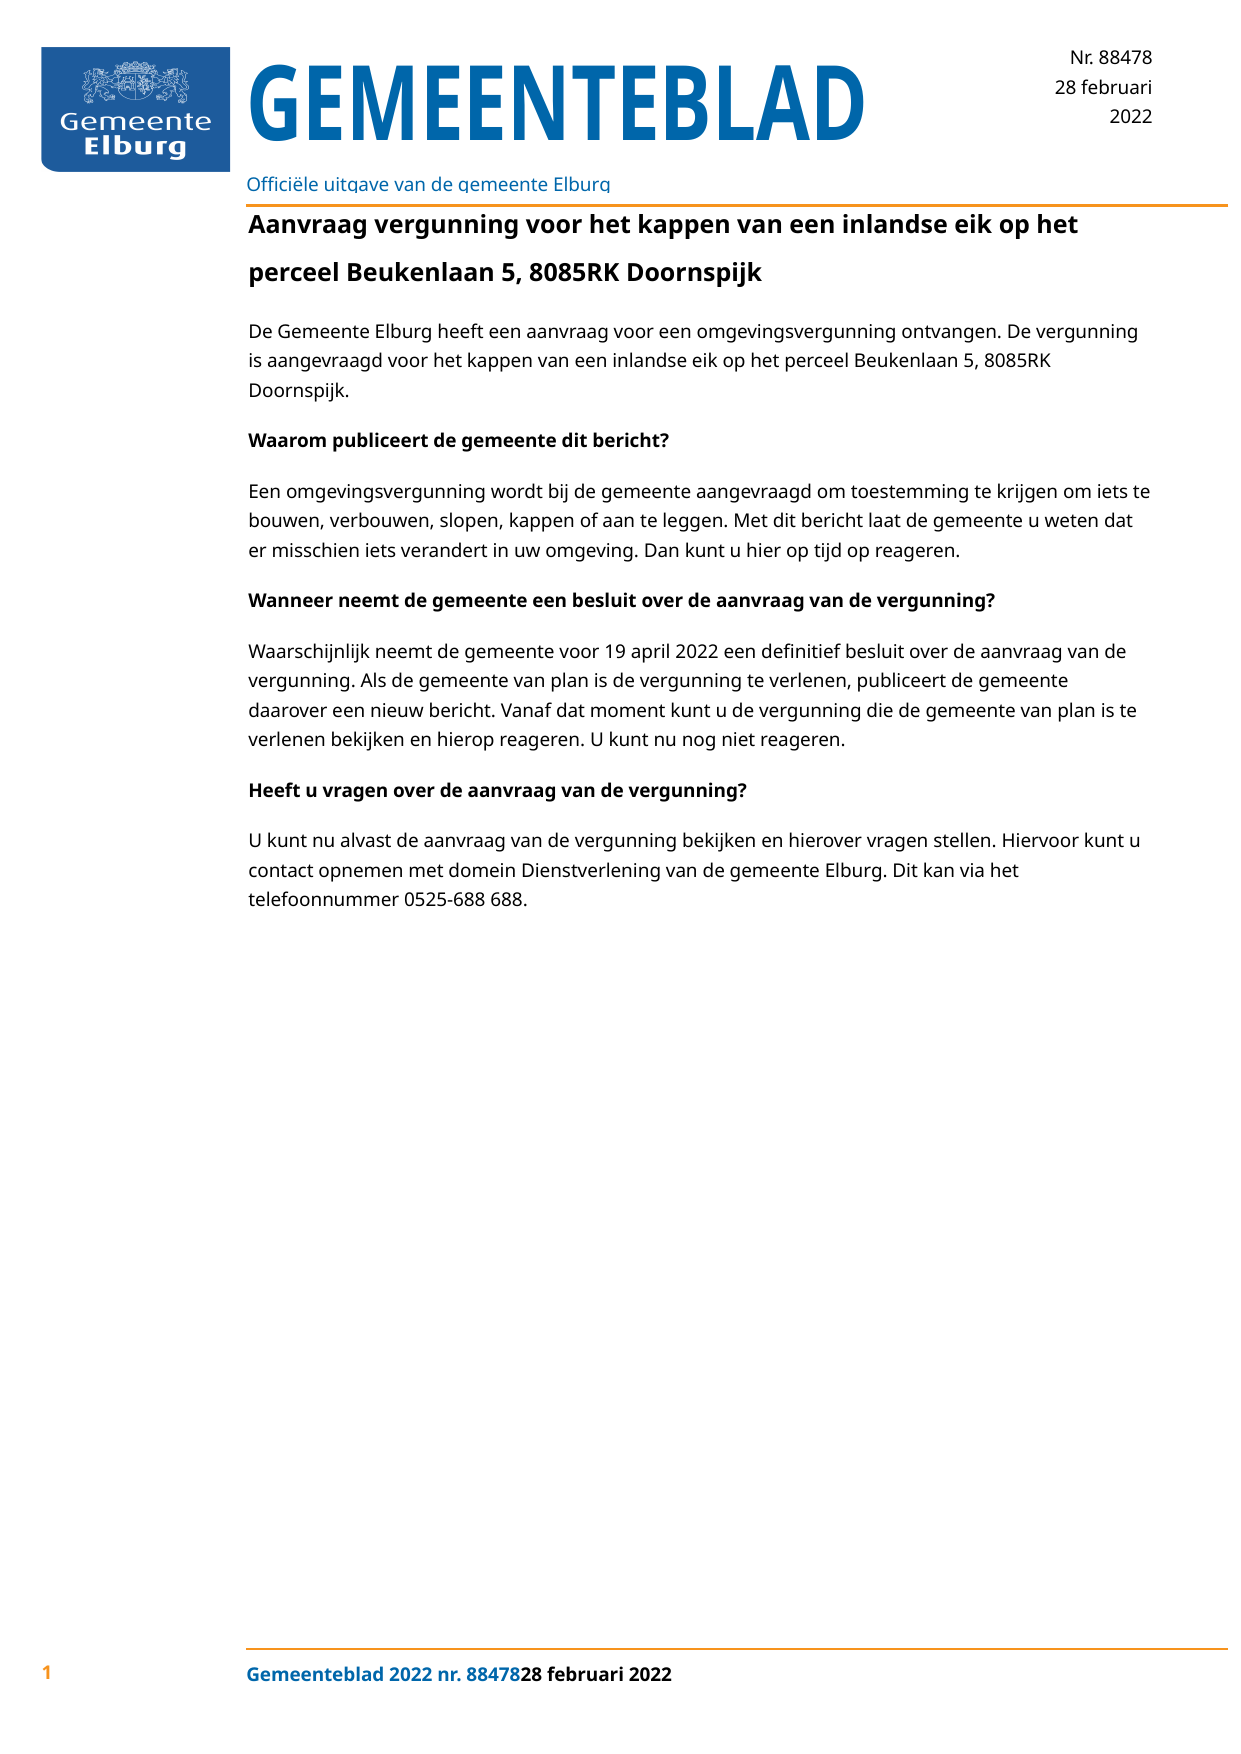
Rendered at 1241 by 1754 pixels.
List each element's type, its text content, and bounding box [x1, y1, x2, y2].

text Een omgevingsvergunning wordt bij de gemeente aangevraagd om toestemming te krijgen om iets te bouwen, verbouwen, slopen, kappen of aan te leggen. Met dit bericht laat de gemeente u weten dat er misschien iets verandert in uw omgeving. Dan kunt u hier op tijd op reageren. [248, 478, 1152, 563]
text U kunt nu alvast de aanvraag van de vergunning bekijken en hierover vragen stellen. Hiervoor kunt u contact opnemen met domein Dienstverlening van de gemeente Elburg. Dit kan via het telefoonnummer 0525-688 688. [248, 827, 1152, 912]
text Waarom publiceert de gemeente dit bericht? [248, 427, 1152, 453]
text Waarschijnlijk neemt de gemeente voor 19 april 2022 een definitief besluit over de aanvraag van de vergunning. Als de gemeente van plan is de vergunning te verlenen, publiceert de gemeente daarover een nieuw bericht. Vanaf dat moment kunt u de vergunning die de gemeente van plan is te verlenen bekijken en hierop reageren. U kunt nu nog niet reageren. [248, 638, 1152, 752]
text Heeft u vragen over de aanvraag van de vergunning? [248, 777, 1152, 803]
picture [41, 47, 231, 172]
text Aanvraag vergunning voor het kappen van een inlandse eik op het perceel Beukenlaan 5, 8085RK Doornspijk [248, 207, 1152, 288]
text Wanneer neemt de gemeente een besluit over de aanvraag van de vergunning? [248, 587, 1152, 613]
text De Gemeente Elburg heeft een aanvraag voor een omgevingsvergunning ontvangen. De vergunning is aangevraagd voor het kappen van een inlandse eik op het perceel Beukenlaan 5, 8085RK Doornspijk. [248, 318, 1152, 403]
